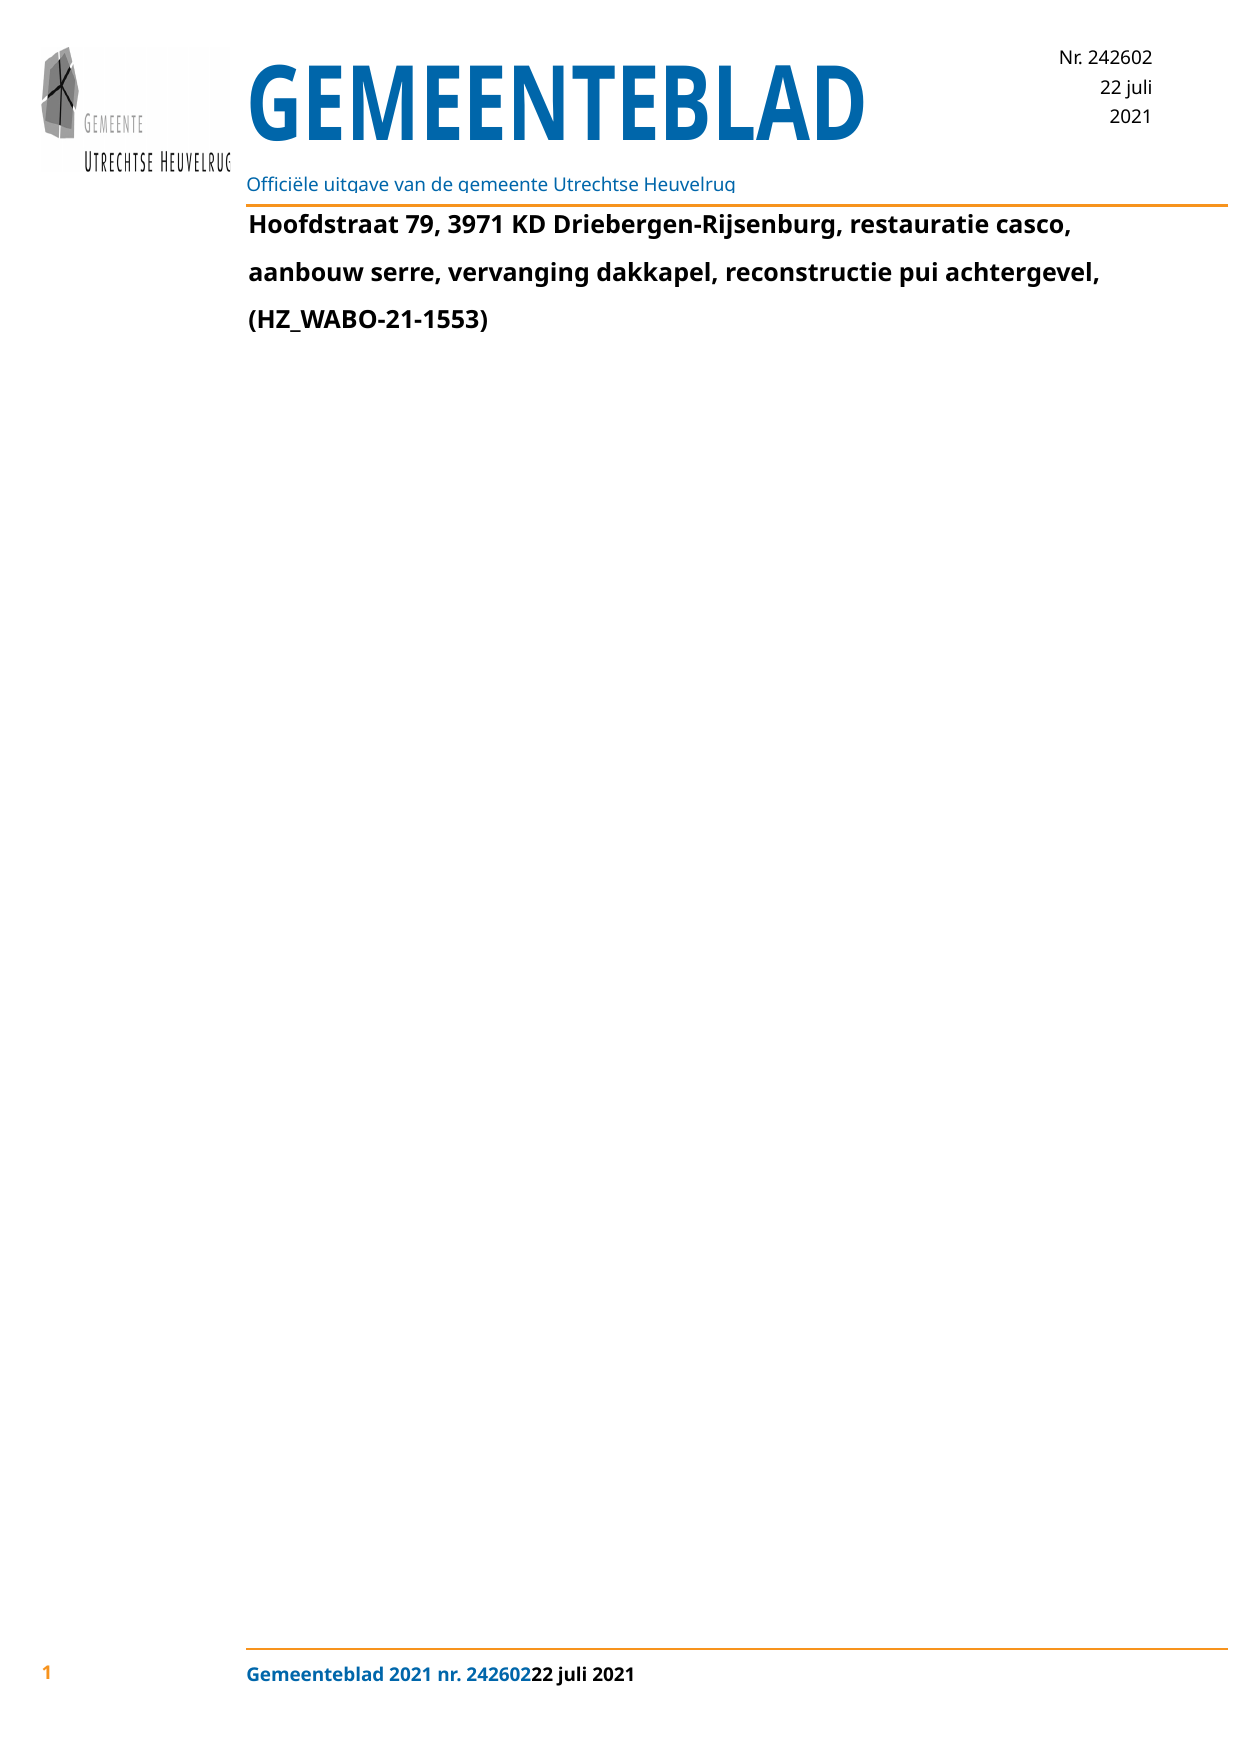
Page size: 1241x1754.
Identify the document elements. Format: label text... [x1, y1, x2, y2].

text Hoofdstraat 79, 3971 KD Driebergen-Rijsenburg, restauratie casco, aanbouw serre, vervanging dakkapel, reconstructie pui achtergevel, (HZ_WABO-21-1553) [248, 207, 1152, 336]
picture [41, 47, 231, 172]
